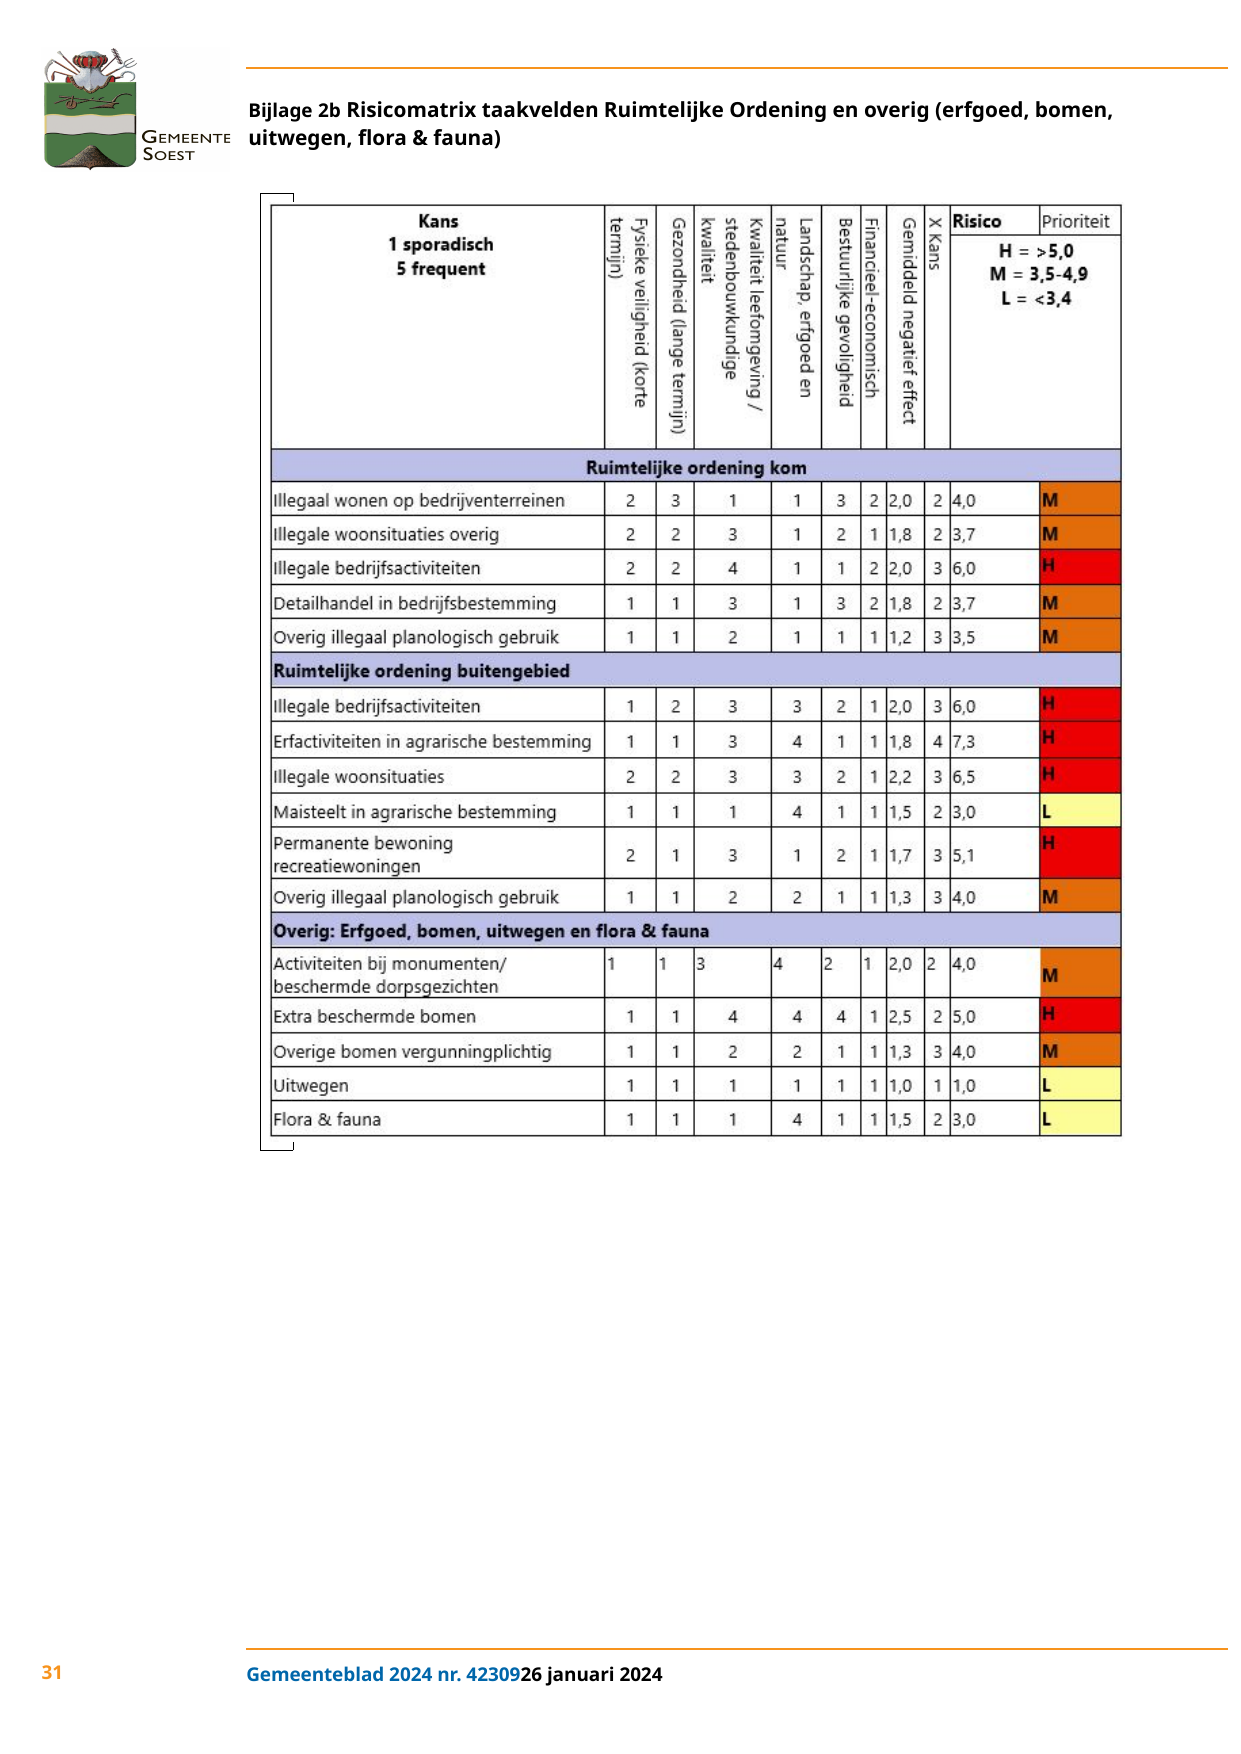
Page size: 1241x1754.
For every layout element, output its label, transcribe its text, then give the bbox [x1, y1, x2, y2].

text Bijlage 2b Risicomatrix taakvelden Ruimtelijke Ordening en overig (erfgoed, bomen, uitwegen, flora & fauna) [248, 95, 1152, 152]
picture [268, 202, 1125, 1142]
picture [41, 47, 231, 172]
